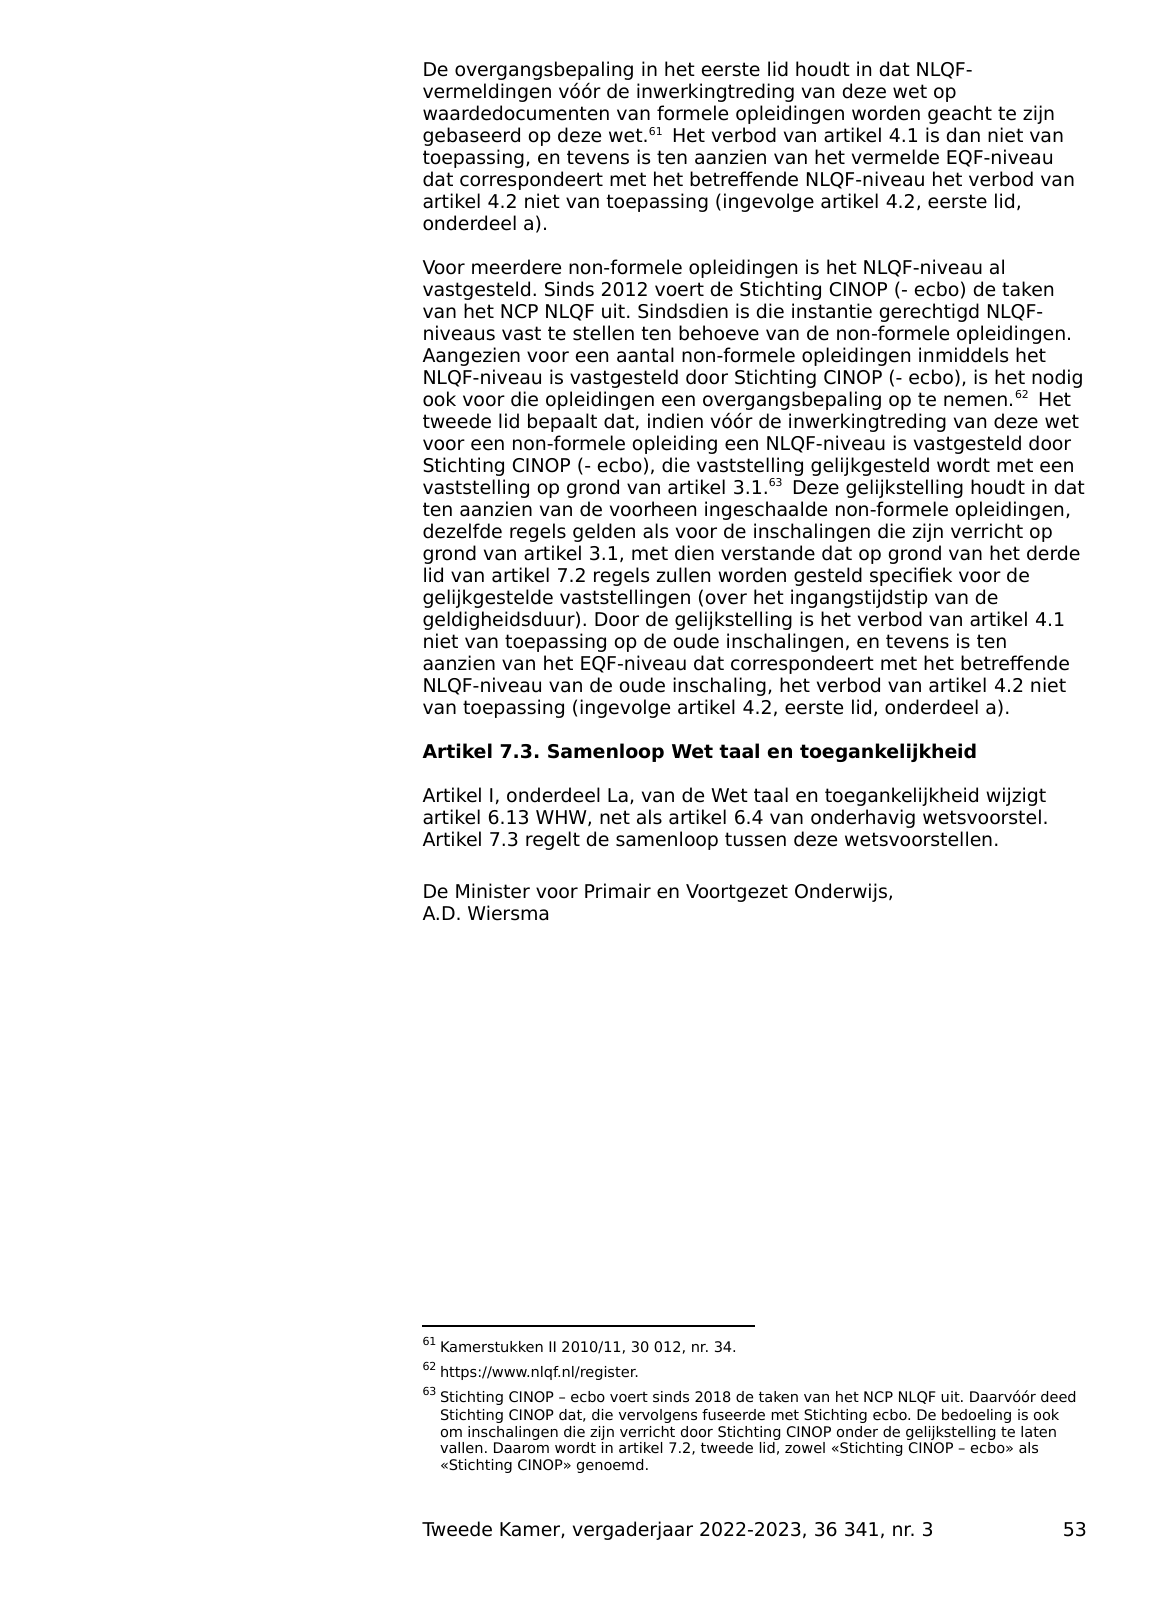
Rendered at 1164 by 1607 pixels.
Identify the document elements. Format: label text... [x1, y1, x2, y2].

subtitle Artikel 7.3. Samenloop Wet taal en toegankelijkheid [422, 741, 1087, 763]
text Voor meerdere non-formele opleidingen is het NLQF-niveau al vastgesteld. Sinds 2012 voert de Stichting CINOP (- ecbo) de taken van het NCP NLQF uit. Sindsdien is die instantie gerechtigd NLQF-niveaus vast te stellen ten behoeve van de non-formele opleidingen. Aangezien voor een aantal non-formele opleidingen inmiddels het NLQF-niveau is vastgesteld door Stichting CINOP (- ecbo), is het nodig ook voor die opleidingen een overgangsbepaling op te nemen. Het tweede lid bepaalt dat, indien vóór de inwerkingtreding van deze wet voor een non-formele opleiding een NLQF-niveau is vastgesteld door Stichting CINOP (- ecbo), die vaststelling gelijkgesteld wordt met een vaststelling op grond van artikel 3.1. Deze gelijkstelling houdt in dat ten aanzien van de voorheen ingeschaalde non-formele opleidingen, dezelfde regels gelden als voor de inschalingen die zijn verricht op grond van artikel 3.1, met dien verstande dat op grond van het derde lid van artikel 7.2 regels zullen worden gesteld specifiek voor de gelijkgestelde vaststellingen (over het ingangstijdstip van de geldigheidsduur). Door de gelijkstelling is het verbod van artikel 4.1 niet van toepassing op de oude inschalingen, en tevens is ten aanzien van het EQF-niveau dat correspondeert met het betreffende NLQF-niveau van de oude inschaling, het verbod van artikel 4.2 niet van toepassing (ingevolge artikel 4.2, eerste lid, onderdeel a). [422, 257, 1087, 719]
text Stichting CINOP – ecbo voert sinds 2018 de taken van het NCP NLQF uit. Daarvóór deed Stichting CINOP dat, die vervolgens fuseerde met Stichting ecbo. De bedoeling is ook om inschalingen die zijn verricht door Stichting CINOP onder de gelijkstelling te laten vallen. Daarom wordt in artikel 7.2, tweede lid, zowel «Stichting CINOP – ecbo» als «Stichting CINOP» genoemd. [422, 1385, 1087, 1474]
text De overgangsbepaling in het eerste lid houdt in dat NLQF-vermeldingen vóór de inwerkingtreding van deze wet op waardedocumenten van formele opleidingen worden geacht te zijn gebaseerd op deze wet. Het verbod van artikel 4.1 is dan niet van toepassing, en tevens is ten aanzien van het vermelde EQF-niveau dat correspondeert met het betreffende NLQF-niveau het verbod van artikel 4.2 niet van toepassing (ingevolge artikel 4.2, eerste lid, onderdeel a). [422, 59, 1087, 235]
text De Minister voor Primair en Voortgezet Onderwijs, A.D. Wiersma [422, 881, 1087, 925]
text https://www.nlqf.nl/register. [422, 1360, 1087, 1382]
text Artikel I, onderdeel La, van de Wet taal en toegankelijkheid wijzigt artikel 6.13 WHW, net als artikel 6.4 van onderhavig wetsvoorstel. Artikel 7.3 regelt de samenloop tussen deze wetsvoorstellen. [422, 785, 1087, 851]
text Kamerstukken II 2010/11, 30 012, nr. 34. [422, 1335, 1087, 1357]
